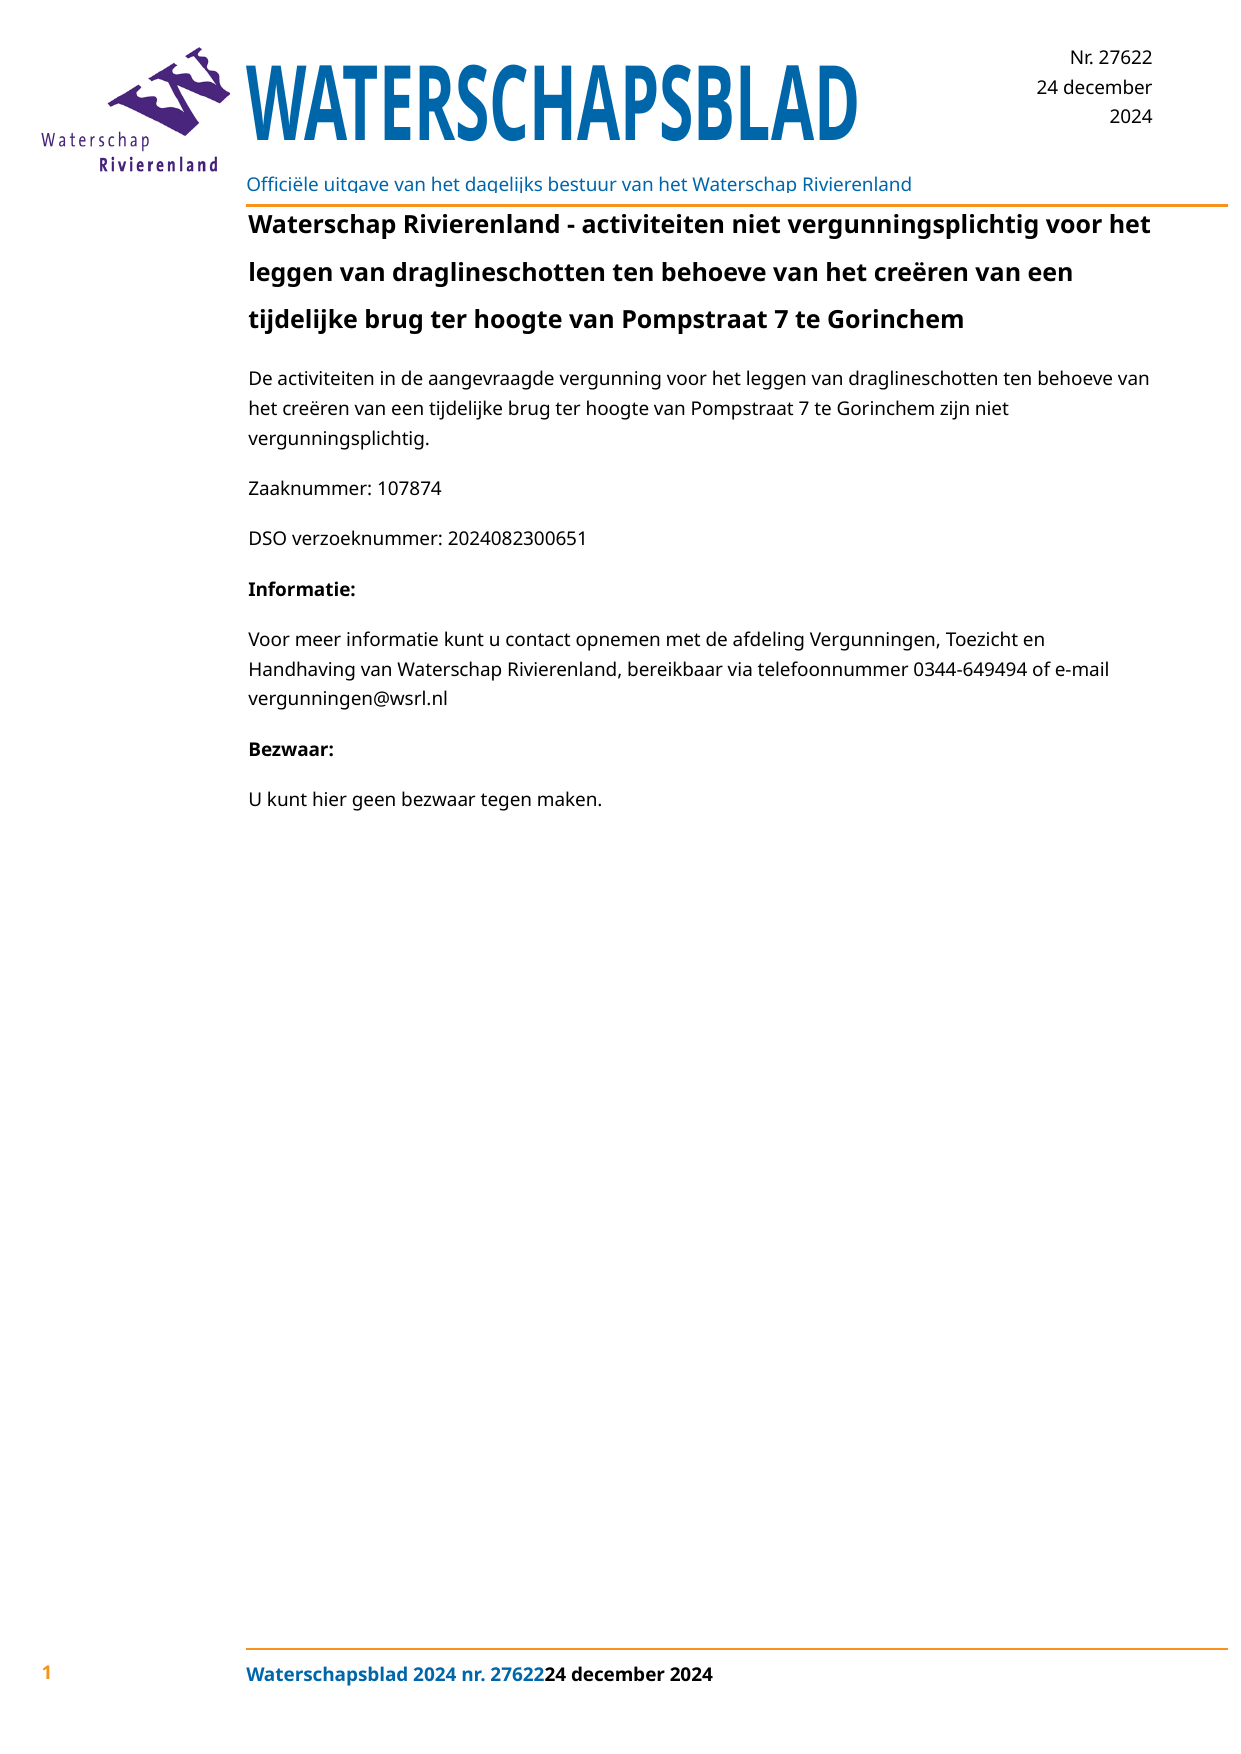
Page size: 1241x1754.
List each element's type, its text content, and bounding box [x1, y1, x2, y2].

text Informatie: [248, 576, 1152, 602]
text Zaaknummer: 107874 [248, 475, 1152, 501]
text Waterschap Rivierenland - activiteiten niet vergunningsplichtig voor het leggen van draglineschotten ten behoeve van het creëren van een tijdelijke brug ter hoogte van Pompstraat 7 te Gorinchem [248, 207, 1152, 336]
text De activiteiten in de aangevraagde vergunning voor het leggen van draglineschotten ten behoeve van het creëren van een tijdelijke brug ter hoogte van Pompstraat 7 te Gorinchem zijn niet vergunningsplichtig. [248, 366, 1152, 450]
text U kunt hier geen bezwaar tegen maken. [248, 786, 1152, 812]
text Voor meer informatie kunt u contact opnemen met de afdeling Vergunningen, Toezicht en Handhaving van Waterschap Rivierenland, bereikbaar via telefoonnummer 0344-649494 of e-mail vergunningen@wsrl.nl [248, 626, 1152, 711]
text DSO verzoeknummer: 2024082300651 [248, 526, 1152, 551]
text Bezwaar: [248, 736, 1152, 762]
picture [41, 47, 231, 172]
